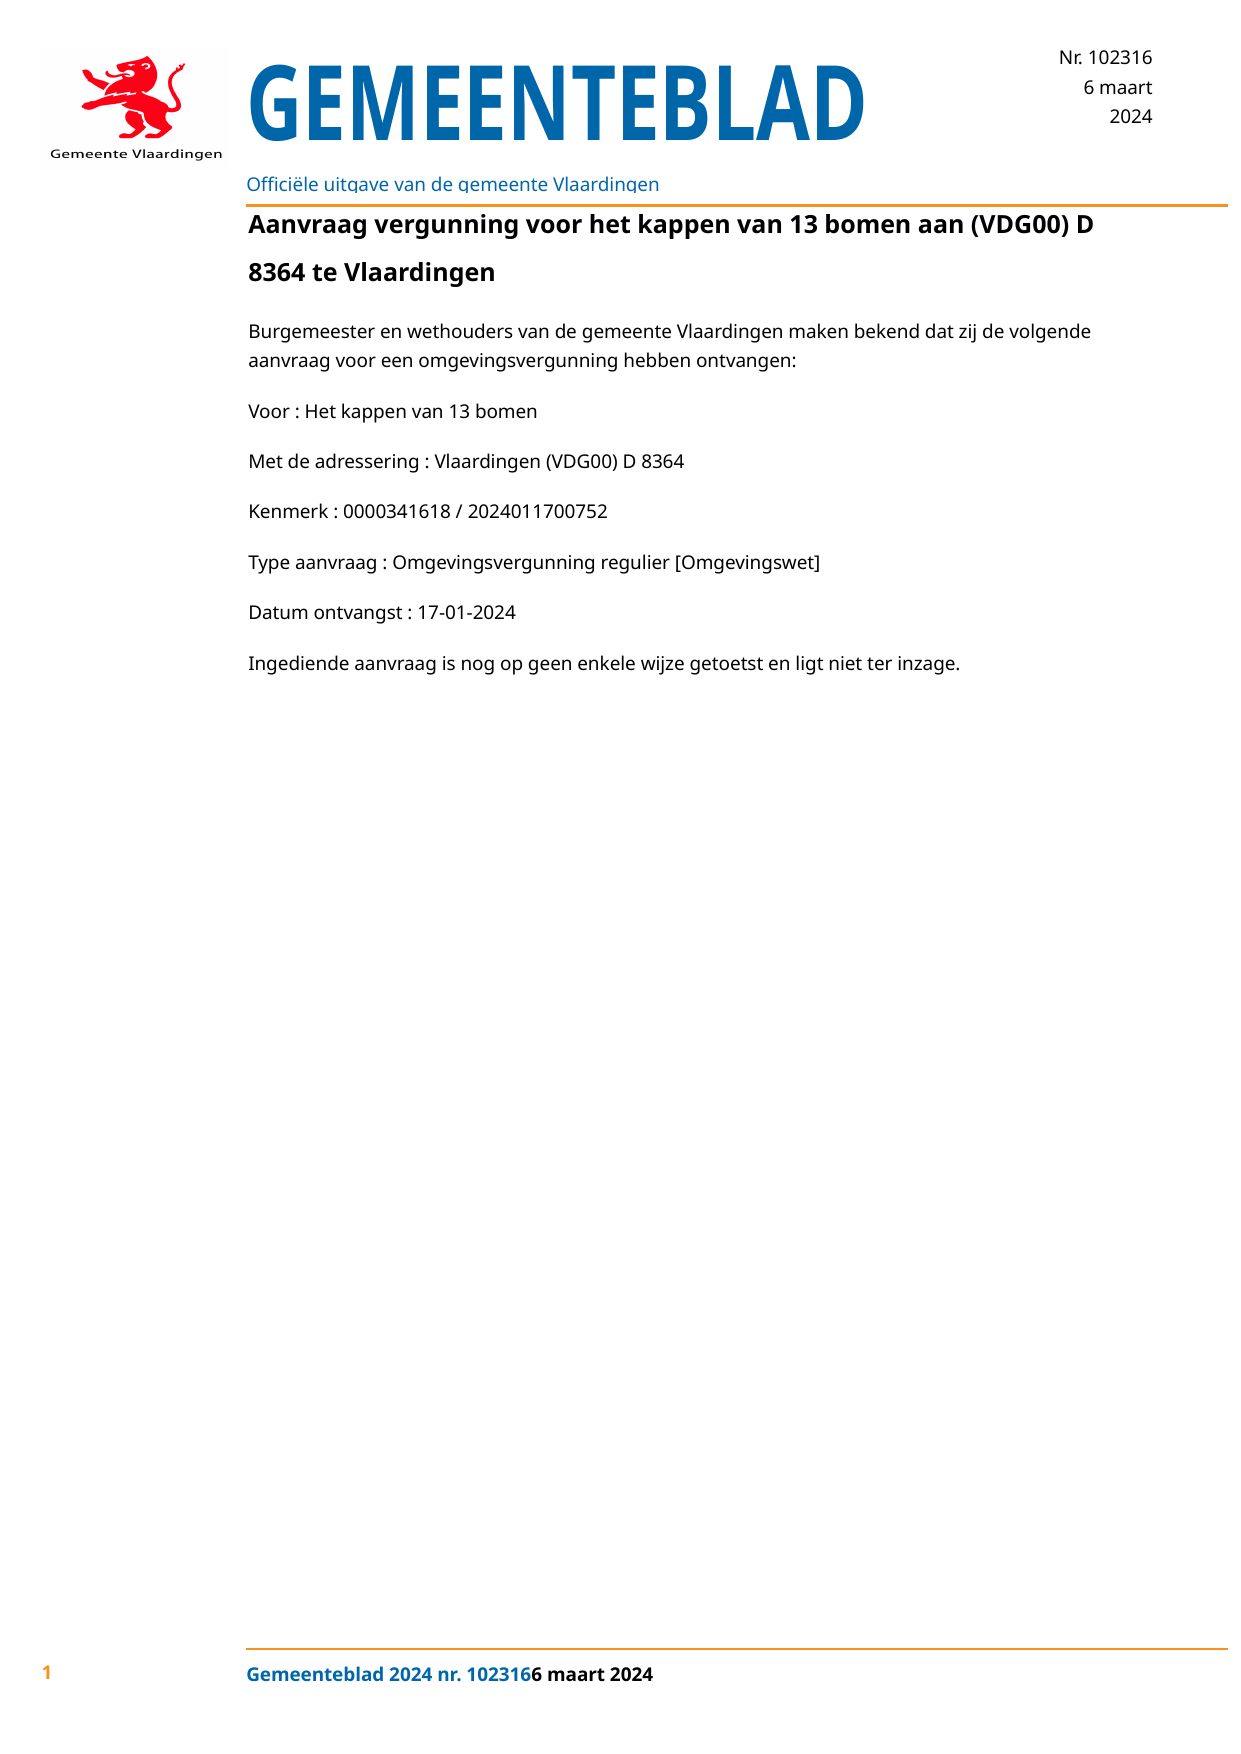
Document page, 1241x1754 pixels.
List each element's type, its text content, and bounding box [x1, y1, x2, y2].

text Kenmerk : 0000341618 / 2024011700752 [248, 499, 1152, 524]
text Type aanvraag : Omgevingsvergunning regulier [Omgevingswet] [248, 549, 1152, 575]
text Ingediende aanvraag is nog op geen enkele wijze getoetst en ligt niet ter inzage. [248, 650, 1152, 676]
text Aanvraag vergunning voor het kappen van 13 bomen aan (VDG00) D 8364 te Vlaardingen [248, 207, 1152, 288]
text Met de adressering : Vlaardingen (VDG00) D 8364 [248, 448, 1152, 474]
text Burgemeester en wethouders van de gemeente Vlaardingen maken bekend dat zij de volgende aanvraag voor een omgevingsvergunning hebben ontvangen: [248, 318, 1152, 373]
text Datum ontvangst : 17-01-2024 [248, 599, 1152, 625]
text Voor : Het kappen van 13 bomen [248, 398, 1152, 424]
picture [41, 47, 231, 172]
